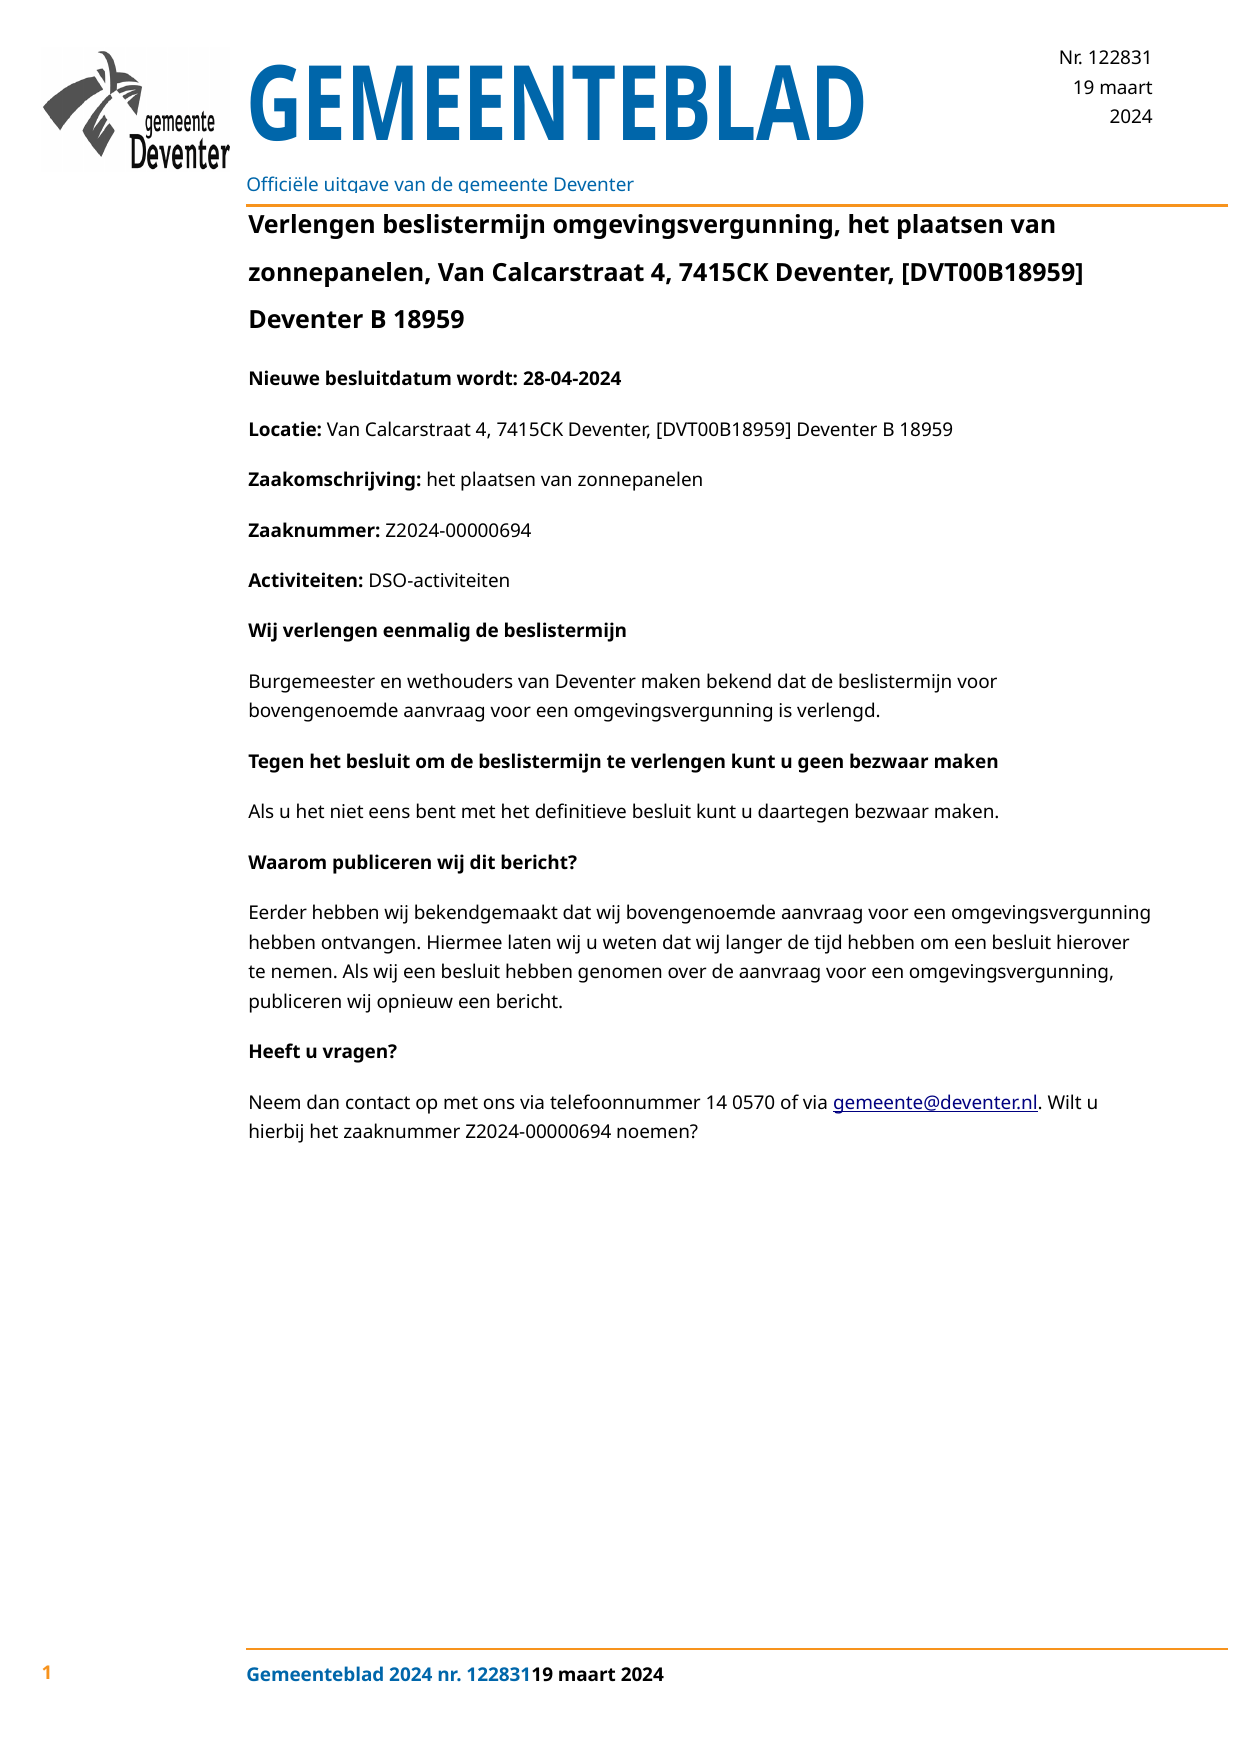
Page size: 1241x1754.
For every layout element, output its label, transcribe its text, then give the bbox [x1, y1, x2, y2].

picture [41, 47, 231, 172]
text Wij verlengen eenmalig de beslistermijn [248, 618, 1152, 643]
text Als u het niet eens bent met het definitieve besluit kunt u daartegen bezwaar maken. [248, 798, 1152, 824]
text Burgemeester en wethouders van Deventer maken bekend dat de beslistermijn voor bovengenoemde aanvraag voor een omgevingsvergunning is verlengd. [248, 668, 1152, 723]
text Eerder hebben wij bekendgemaakt dat wij bovengenoemde aanvraag voor een omgevingsvergunning hebben ontvangen. Hiermee laten wij u weten dat wij langer de tijd hebben om een besluit hierover te nemen. Als wij een besluit hebben genomen over de aanvraag voor een omgevingsvergunning, publiceren wij opnieuw een bericht. [248, 899, 1152, 1014]
text Locatie: Van Calcarstraat 4, 7415CK Deventer, [DVT00B18959] Deventer B 18959 [248, 416, 1152, 442]
text Activiteiten: DSO-activiteiten [248, 567, 1152, 593]
text Zaakomschrijving: het plaatsen van zonnepanelen [248, 466, 1152, 492]
text Zaaknummer: Z2024-00000694 [248, 517, 1152, 542]
text Waarom publiceren wij dit bericht? [248, 849, 1152, 874]
text Heeft u vragen? [248, 1038, 1152, 1064]
text Neem dan contact op met ons via telefoonnummer 14 0570 of via gemeente@deventer.nl. Wilt u hierbij het zaaknummer Z2024-00000694 noemen? [248, 1089, 1152, 1144]
text Verlengen beslistermijn omgevingsvergunning, het plaatsen van zonnepanelen, Van Calcarstraat 4, 7415CK Deventer, [DVT00B18959] Deventer B 18959 [248, 207, 1152, 336]
text Tegen het besluit om de beslistermijn te verlengen kunt u geen bezwaar maken [248, 748, 1152, 774]
text Nieuwe besluitdatum wordt: 28-04-2024 [248, 366, 1152, 391]
